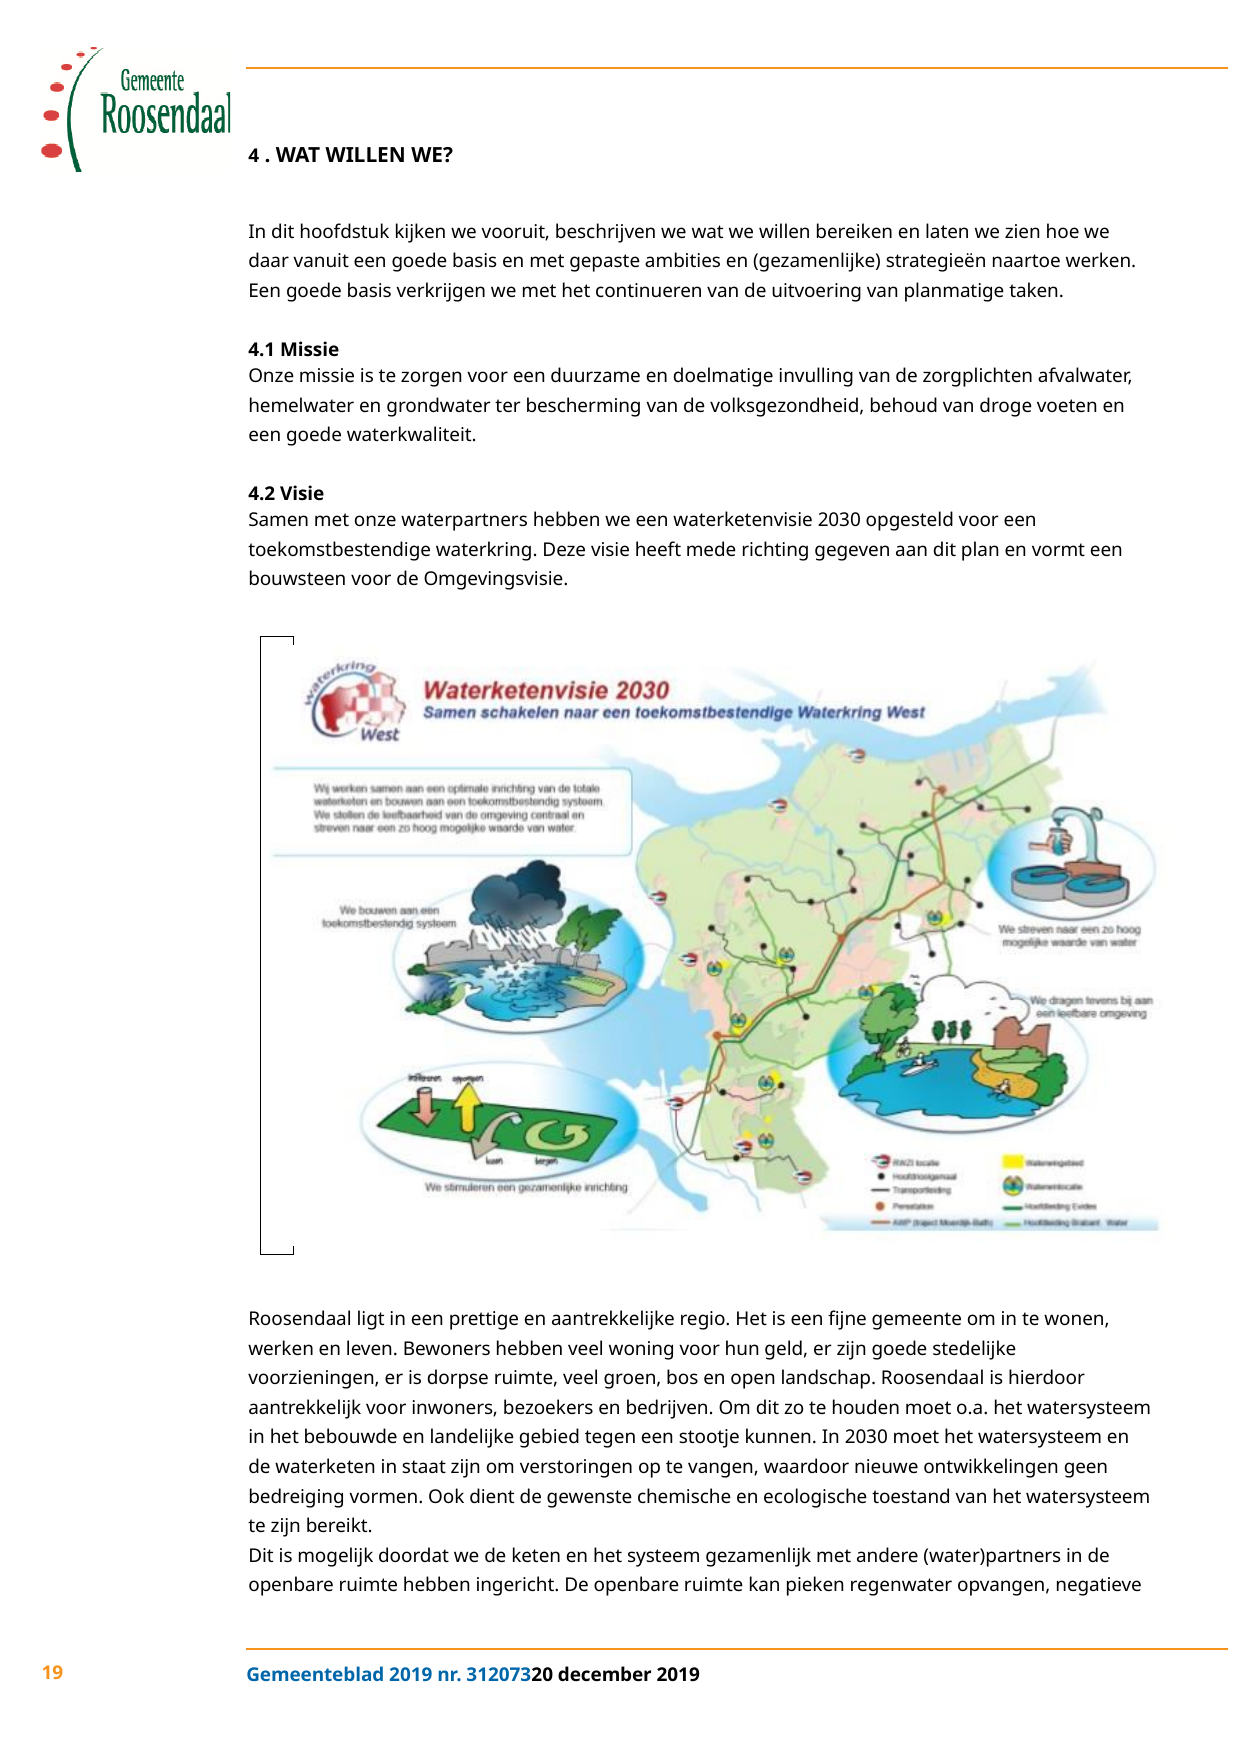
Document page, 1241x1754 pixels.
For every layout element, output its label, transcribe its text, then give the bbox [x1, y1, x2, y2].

text In dit hoofdstuk kijken we vooruit, beschrijven we wat we willen bereiken en laten we zien hoe we daar vanuit een goede basis en met gepaste ambities en (gezamenlijke) strategieën naartoe werken. Een goede basis verkrijgen we met het continueren van de uitvoering van planmatige taken. [248, 218, 1152, 303]
text Roosendaal ligt in een prettige en aantrekkelijke regio. Het is een fijne gemeente om in te wonen, werken en leven. Bewoners hebben veel woning voor hun geld, er zijn goede stedelijke voorzieningen, er is dorpse ruimte, veel groen, bos en open landschap. Roosendaal is hierdoor aantrekkelijk voor inwoners, bezoekers en bedrijven. Om dit zo te houden moet o.a. het watersysteem in het bebouwde en landelijke gebied tegen een stootje kunnen. In 2030 moet het watersysteem en de waterketen in staat zijn om verstoringen op te vangen, waardoor nieuwe ontwikkelingen geen bedreiging vormen. Ook dient de gewenste chemische en ecologische toestand van het watersysteem te zijn bereikt. [248, 1305, 1152, 1538]
picture [268, 645, 1173, 1246]
picture [41, 47, 231, 172]
text Dit is mogelijk doordat we de keten en het systeem gezamenlijk met andere (water)partners in de openbare ruimte hebben ingericht. De openbare ruimte kan pieken regenwater opvangen, negatieve [248, 1542, 1152, 1597]
text 4.1 Missie [248, 336, 1152, 362]
text Samen met onze waterpartners hebben we een waterketenvisie 2030 opgesteld voor een toekomstbestendige waterkring. Deze visie heeft mede richting gegeven aan dit plan en vormt een bouwsteen voor de Omgevingsvisie. [248, 506, 1152, 591]
text 4 . WAT WILLEN WE? [248, 140, 1152, 169]
text 4.2 Visie [248, 481, 1152, 506]
text Onze missie is te zorgen voor een duurzame en doelmatige invulling van de zorgplichten afvalwater, hemelwater en grondwater ter bescherming van de volksgezondheid, behoud van droge voeten en een goede waterkwaliteit. [248, 362, 1152, 447]
